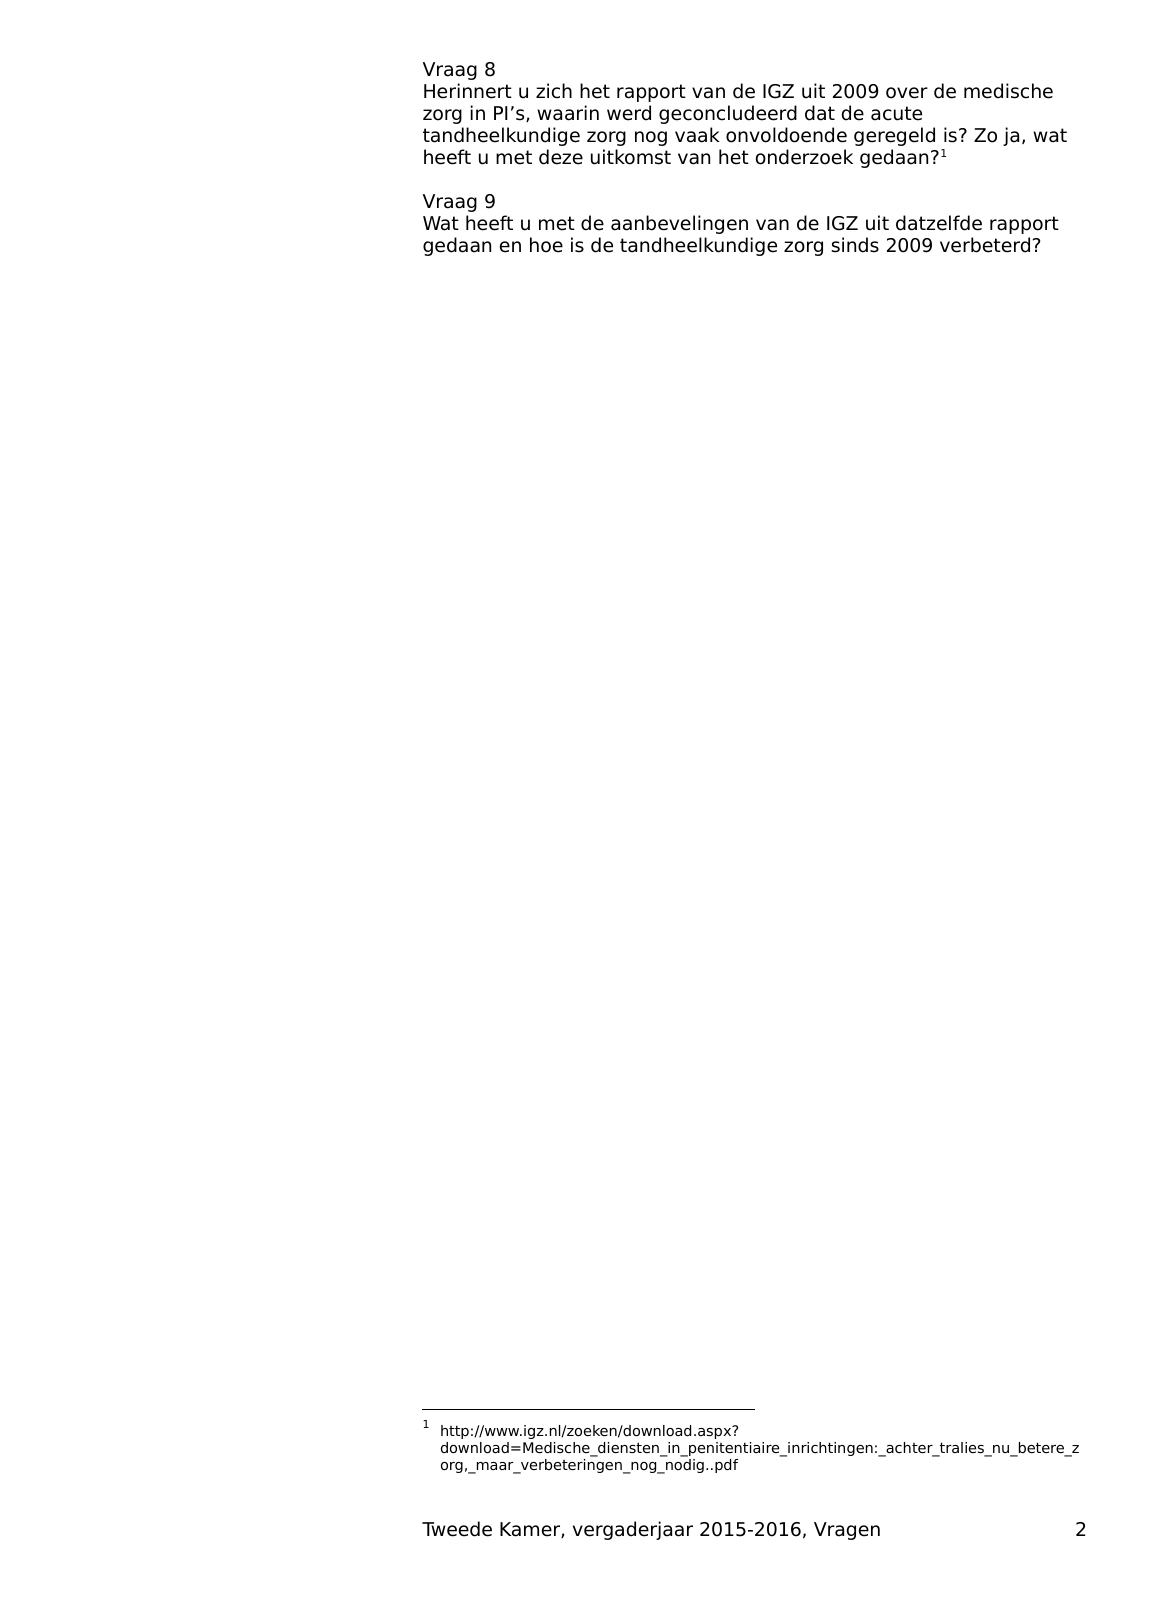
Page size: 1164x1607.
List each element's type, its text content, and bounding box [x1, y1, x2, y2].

text Vraag 8 [422, 59, 1087, 81]
text Vraag 9 [422, 191, 1087, 213]
text Wat heeft u met de aanbevelingen van de IGZ uit datzelfde rapport gedaan en hoe is de tandheelkundige zorg sinds 2009 verbeterd? [422, 213, 1087, 257]
text Herinnert u zich het rapport van de IGZ uit 2009 over de medische zorg in PI’s, waarin werd geconcludeerd dat de acute tandheelkundige zorg nog vaak onvoldoende geregeld is? Zo ja, wat heeft u met deze uitkomst van het onderzoek gedaan? [422, 81, 1087, 169]
text http://www.igz.nl/zoeken/download.aspx?download=Medische_diensten_in_penitentiaire_inrichtingen:_achter_tralies_nu_betere_zorg,_maar_verbeteringen_nog_nodig..pdf [422, 1418, 1087, 1474]
